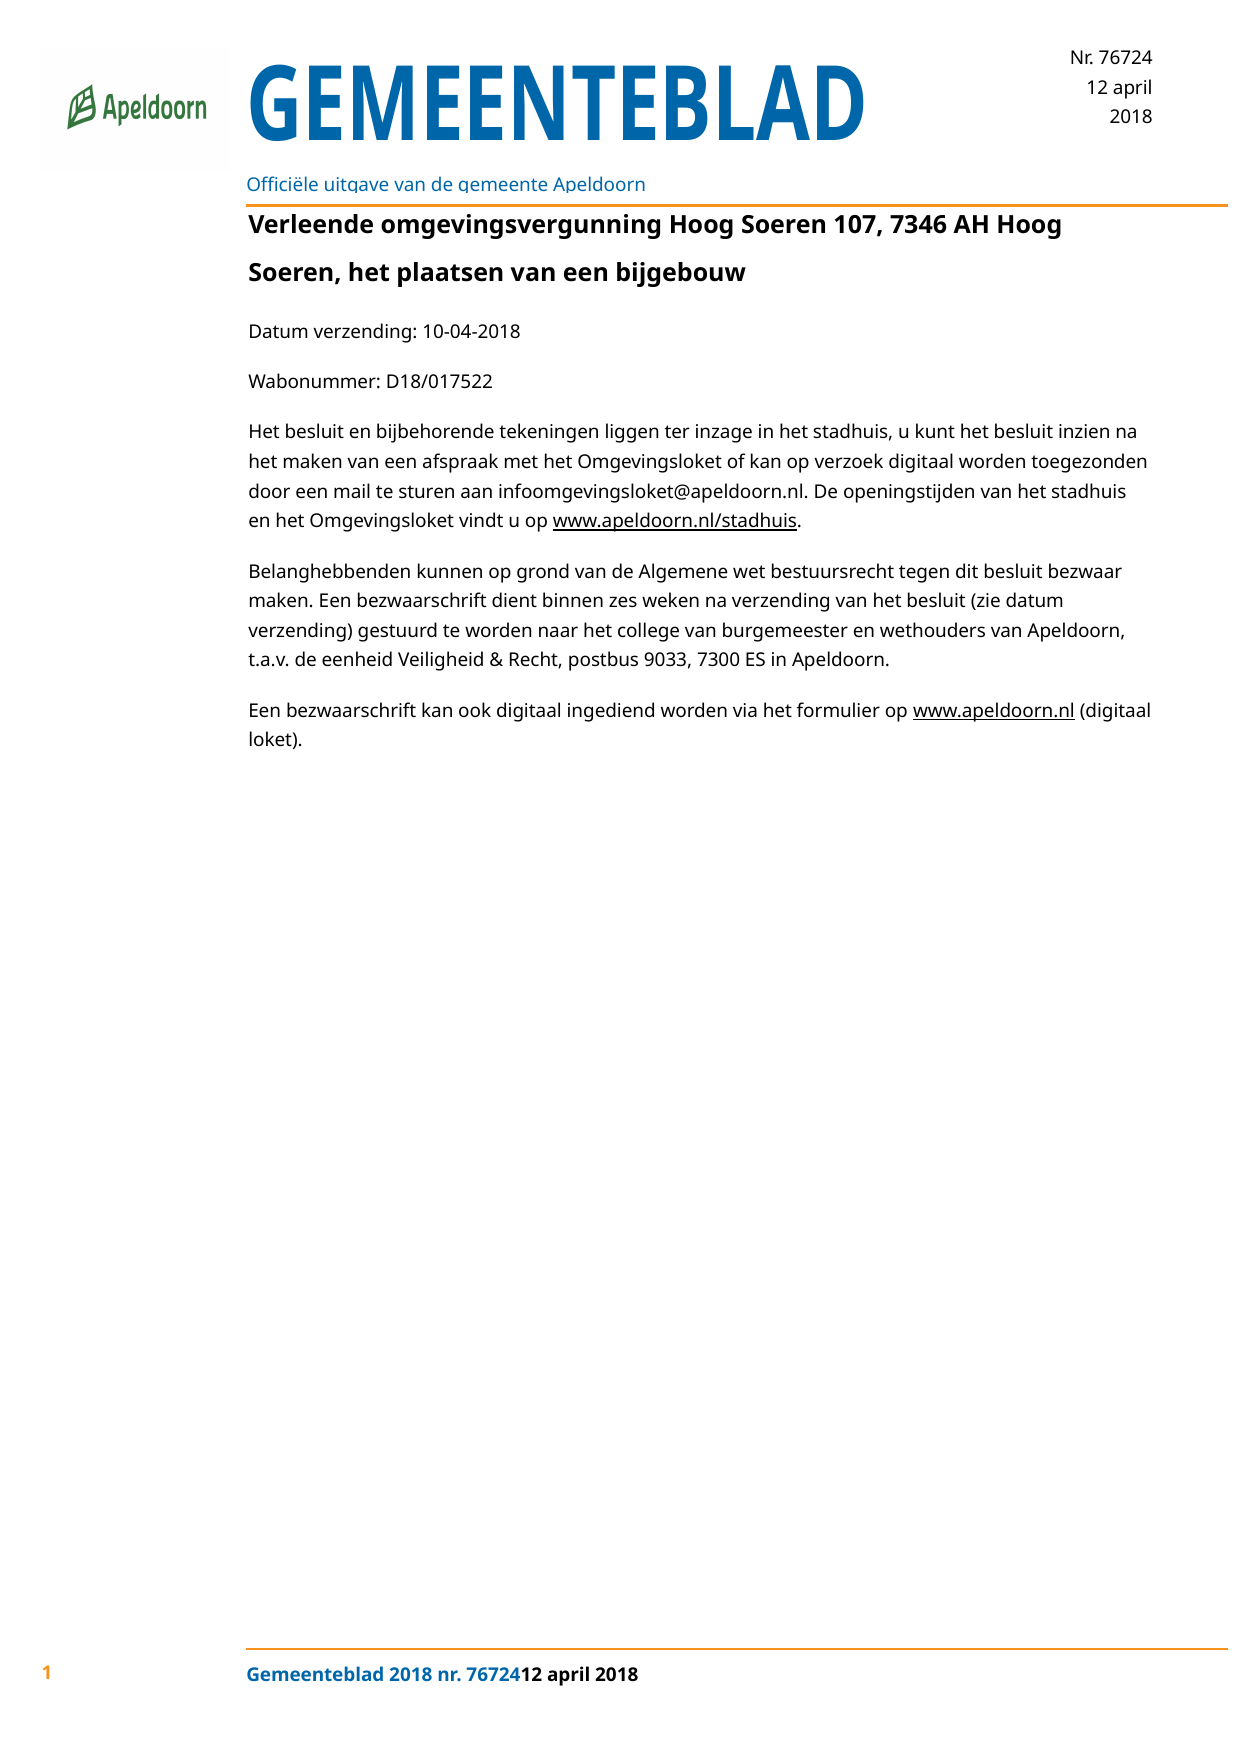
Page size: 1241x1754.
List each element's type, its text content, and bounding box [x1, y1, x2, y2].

text Datum verzending: 10-04-2018 [248, 318, 1152, 344]
text Belanghebbenden kunnen op grond van de Algemene wet bestuursrecht tegen dit besluit bezwaar maken. Een bezwaarschrift dient binnen zes weken na verzending van het besluit (zie datum verzending) gestuurd te worden naar het college van burgemeester en wethouders van Apeldoorn, t.a.v. de eenheid Veiligheid & Recht, postbus 9033, 7300 ES in Apeldoorn. [248, 558, 1152, 672]
text Verleende omgevingsvergunning Hoog Soeren 107, 7346 AH Hoog Soeren, het plaatsen van een bijgebouw [248, 207, 1152, 288]
text Het besluit en bijbehorende tekeningen liggen ter inzage in het stadhuis, u kunt het besluit inzien na het maken van een afspraak met het Omgevingsloket of kan op verzoek digitaal worden toegezonden door een mail te sturen aan infoomgevingsloket@apeldoorn.nl. De openingstijden van het stadhuis en het Omgevingsloket vindt u op www.apeldoorn.nl/stadhuis. [248, 419, 1152, 533]
text Wabonummer: D18/017522 [248, 368, 1152, 394]
text Een bezwaarschrift kan ook digitaal ingediend worden via het formulier op www.apeldoorn.nl (digitaal loket). [248, 697, 1152, 752]
picture [41, 47, 231, 172]
